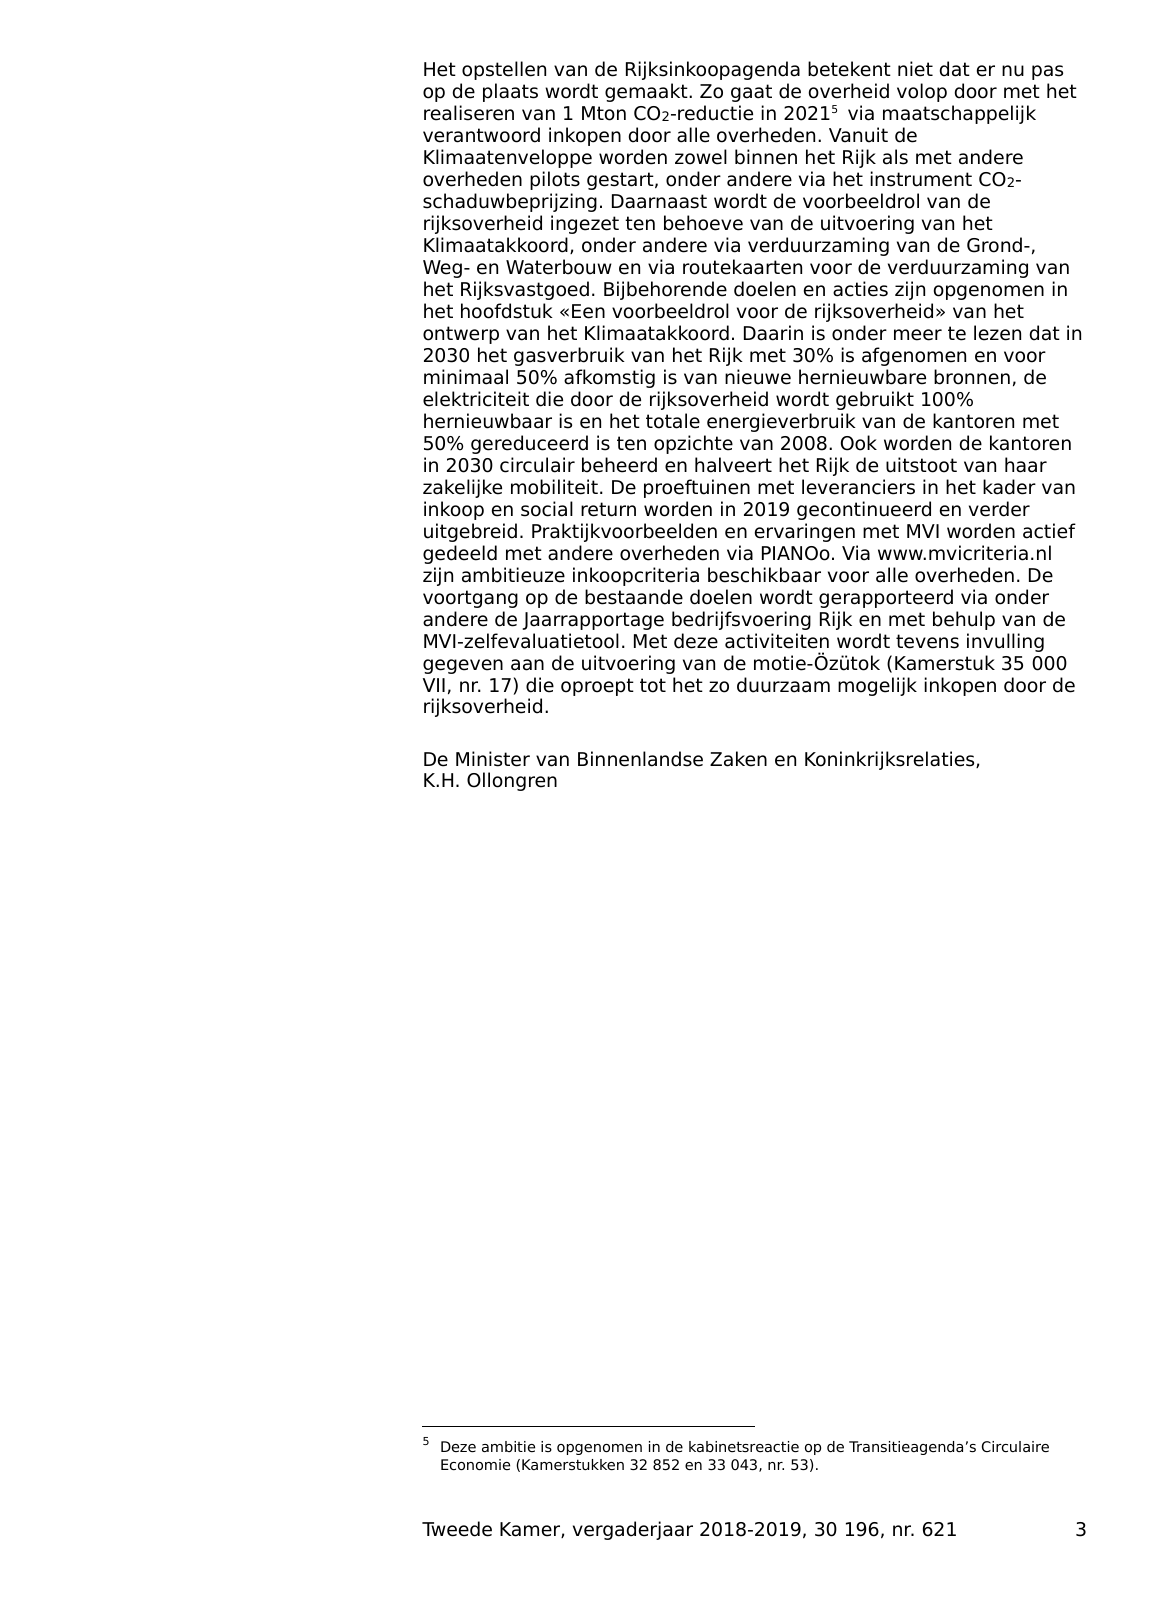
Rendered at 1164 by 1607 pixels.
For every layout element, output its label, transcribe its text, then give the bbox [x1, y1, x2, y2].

text Het opstellen van de Rijksinkoopagenda betekent niet dat er nu pas op de plaats wordt gemaakt. Zo gaat de overheid volop door met het realiseren van 1 Mton CO2-reductie in 2021 via maatschappelijk verantwoord inkopen door alle overheden. Vanuit de Klimaatenveloppe worden zowel binnen het Rijk als met andere overheden pilots gestart, onder andere via het instrument CO2-schaduwbeprijzing. Daarnaast wordt de voorbeeldrol van de rijksoverheid ingezet ten behoeve van de uitvoering van het Klimaatakkoord, onder andere via verduurzaming van de Grond-, Weg- en Waterbouw en via routekaarten voor de verduurzaming van het Rijksvastgoed. Bijbehorende doelen en acties zijn opgenomen in het hoofdstuk «Een voorbeeldrol voor de rijksoverheid» van het ontwerp van het Klimaatakkoord. Daarin is onder meer te lezen dat in 2030 het gasverbruik van het Rijk met 30% is afgenomen en voor minimaal 50% afkomstig is van nieuwe hernieuwbare bronnen, de elektriciteit die door de rijksoverheid wordt gebruikt 100% hernieuwbaar is en het totale energieverbruik van de kantoren met 50% gereduceerd is ten opzichte van 2008. Ook worden de kantoren in 2030 circulair beheerd en halveert het Rijk de uitstoot van haar zakelijke mobiliteit. De proeftuinen met leveranciers in het kader van inkoop en social return worden in 2019 gecontinueerd en verder uitgebreid. Praktijkvoorbeelden en ervaringen met MVI worden actief gedeeld met andere overheden via PIANOo. Via www.mvicriteria.nl zijn ambitieuze inkoopcriteria beschikbaar voor alle overheden. De voortgang op de bestaande doelen wordt gerapporteerd via onder andere de Jaarrapportage bedrijfsvoering Rijk en met behulp van de MVI-zelfevaluatietool. Met deze activiteiten wordt tevens invulling gegeven aan de uitvoering van de motie-Özütok (Kamerstuk 35 000 VII, nr. 17) die oproept tot het zo duurzaam mogelijk inkopen door de rijksoverheid. [422, 59, 1087, 718]
text Deze ambitie is opgenomen in de kabinetsreactie op de Transitieagenda’s Circulaire Economie (Kamerstukken 32 852 en 33 043, nr. 53). [422, 1435, 1087, 1474]
text De Minister van Binnenlandse Zaken en Koninkrijksrelaties, K.H. Ollongren [422, 748, 1087, 792]
